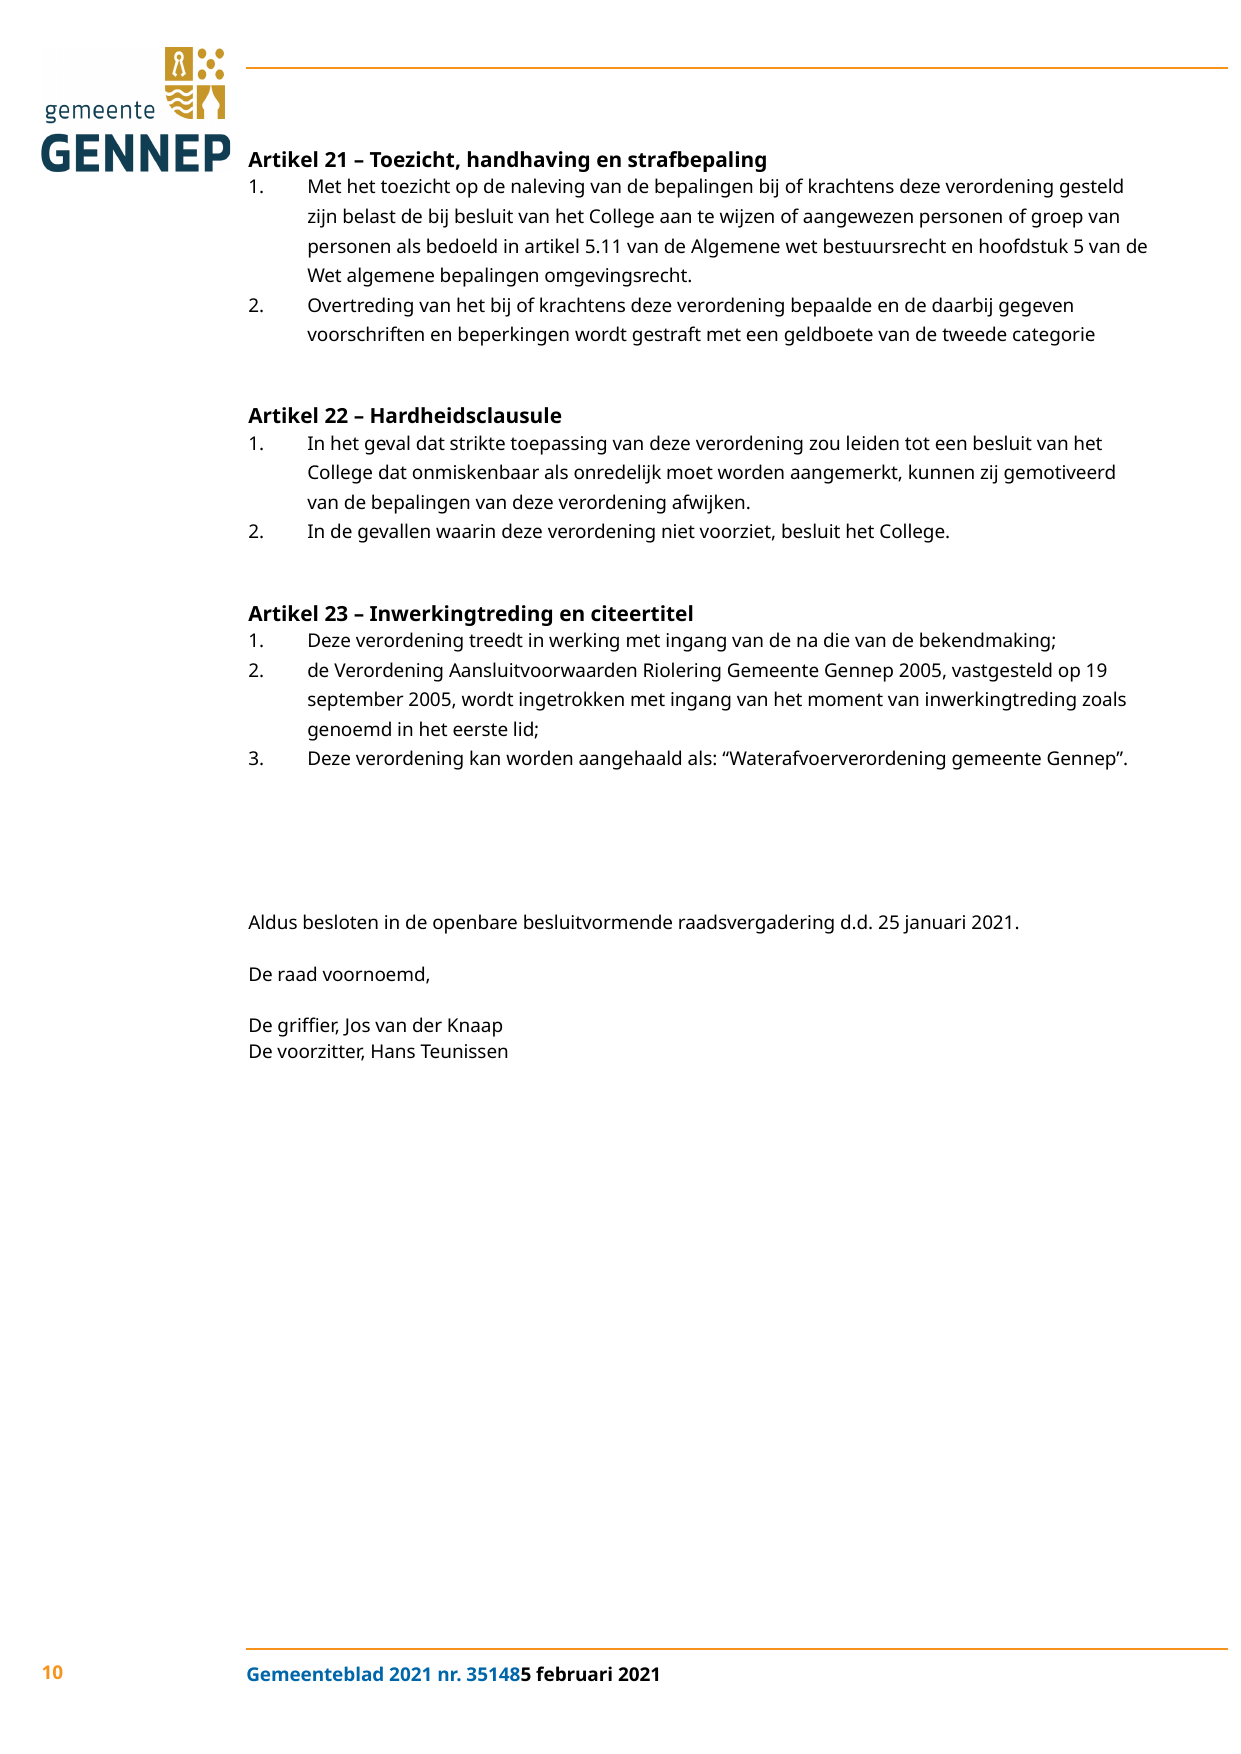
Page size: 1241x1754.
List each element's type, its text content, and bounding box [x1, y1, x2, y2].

text De raad voornoemd, [248, 961, 1152, 987]
list Deze verordening kan worden aangehaald als: “Waterafvoerverordening gemeente Gennep”. [248, 746, 1152, 771]
text Artikel 23 – Inwerkingtreding en citeertitel [248, 599, 1152, 627]
text Artikel 22 – Hardheidsclausule [248, 402, 1152, 430]
list Deze verordening treedt in werking met ingang van de na die van de bekendmaking; [248, 627, 1152, 653]
text Aldus besloten in de openbare besluitvormende raadsvergadering d.d. 25 januari 2021. [248, 909, 1152, 935]
list Overtreding van het bij of krachtens deze verordening bepaalde en de daarbij gegeven voorschriften en beperkingen wordt gestraft met een geldboete van de tweede categorie [248, 292, 1152, 347]
picture [41, 47, 231, 172]
list In de gevallen waarin deze verordening niet voorziet, besluit het College. [248, 519, 1152, 544]
text De griffier, Jos van der Knaap [248, 1012, 1152, 1038]
text De voorzitter, Hans Teunissen [248, 1038, 1152, 1064]
text Artikel 21 – Toezicht, handhaving en strafbepaling [248, 145, 1152, 174]
list In het geval dat strikte toepassing van deze verordening zou leiden tot een besluit van het College dat onmiskenbaar als onredelijk moet worden aangemerkt, kunnen zij gemotiveerd van de bepalingen van deze verordening afwijken. [248, 430, 1152, 515]
list Met het toezicht op de naleving van de bepalingen bij of krachtens deze verordening gesteld zijn belast de bij besluit van het College aan te wijzen of aangewezen personen of groep van personen als bedoeld in artikel 5.11 van de Algemene wet bestuursrecht en hoofdstuk 5 van de Wet algemene bepalingen omgevingsrecht. [248, 174, 1152, 288]
list de Verordening Aansluitvoorwaarden Riolering Gemeente Gennep 2005, vastgesteld op 19 september 2005, wordt ingetrokken met ingang van het moment van inwerkingtreding zoals genoemd in het eerste lid; [248, 657, 1152, 742]
